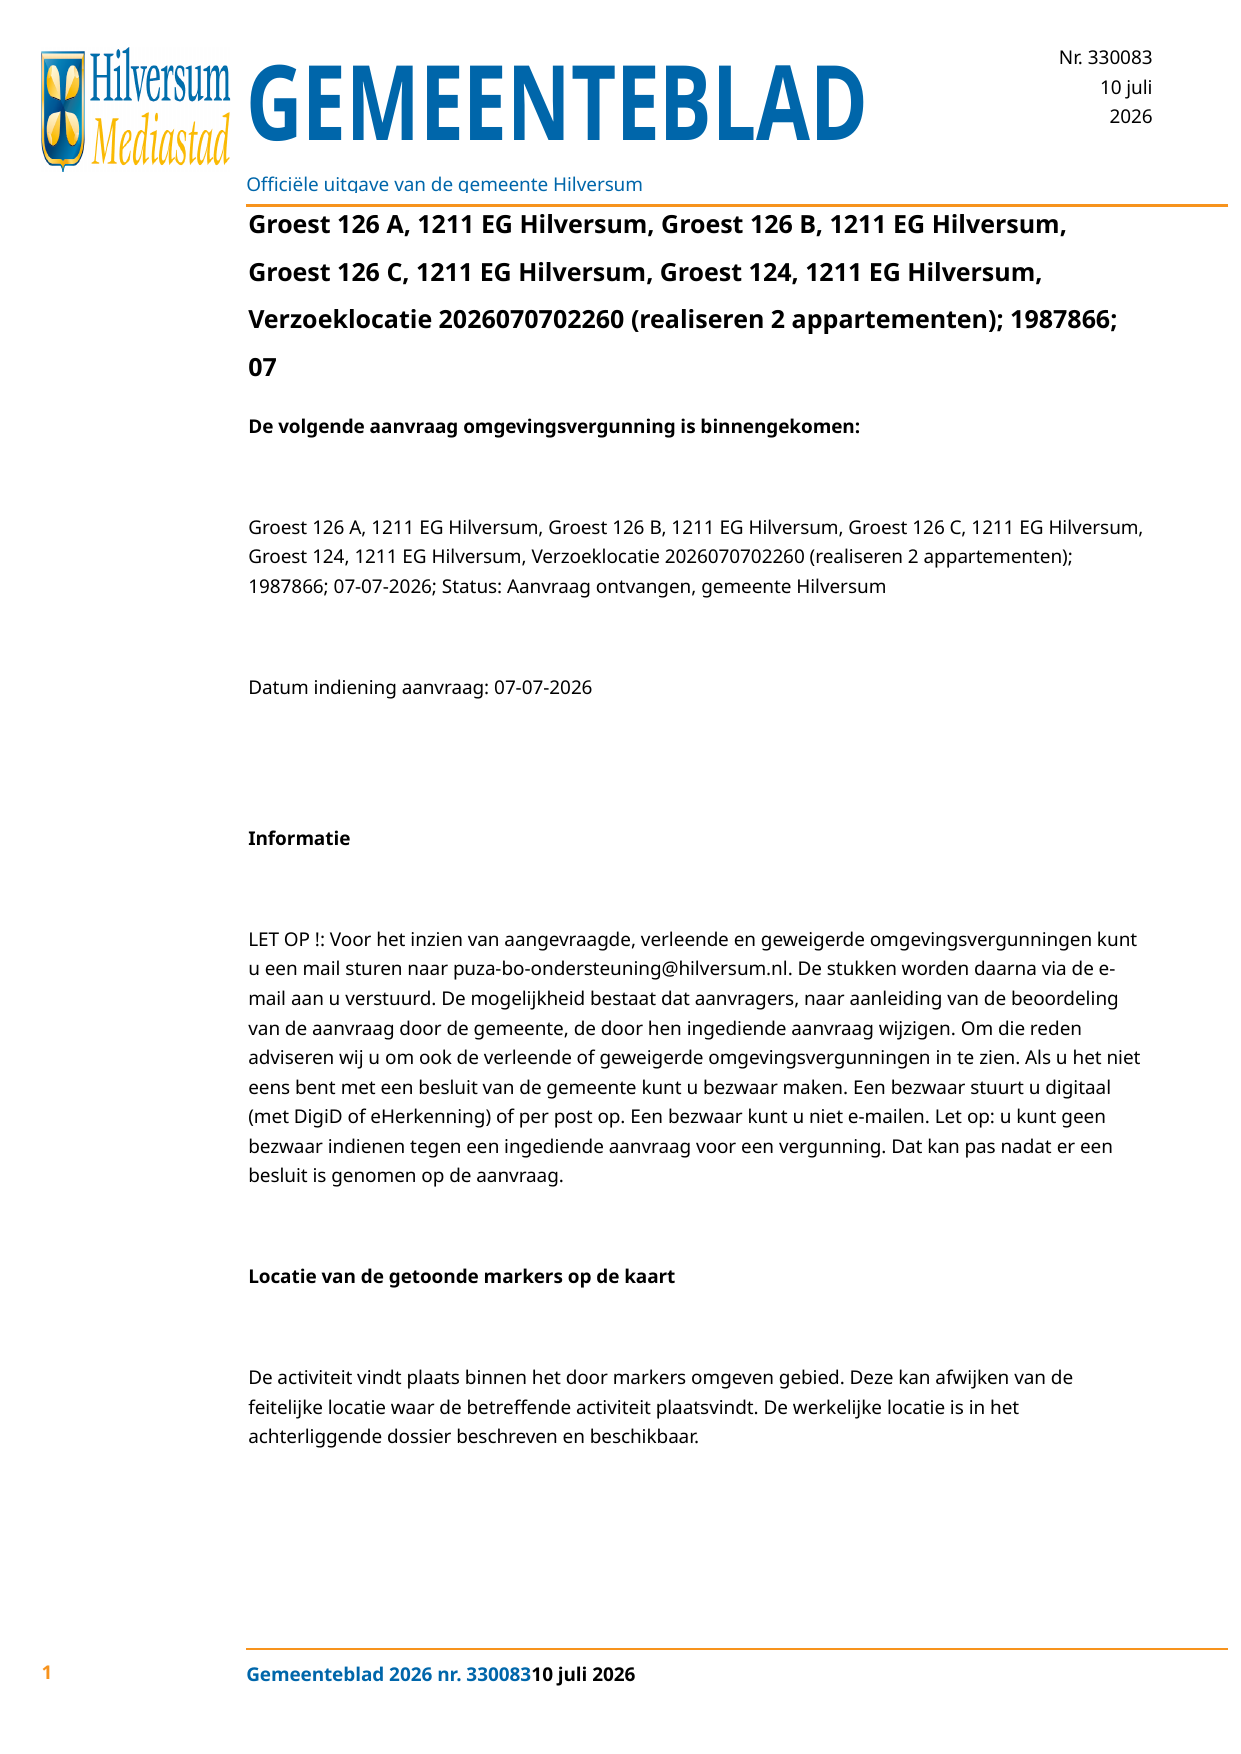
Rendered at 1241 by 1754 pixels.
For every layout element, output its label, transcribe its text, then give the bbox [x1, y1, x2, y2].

text De activiteit vindt plaats binnen het door markers omgeven gebied. Deze kan afwijken van de feitelijke locatie waar de betreffende activiteit plaatsvindt. De werkelijke locatie is in het achterliggende dossier beschreven en beschikbaar. [248, 1364, 1152, 1449]
text De volgende aanvraag omgevingsvergunning is binnengekomen: [248, 413, 1152, 439]
text LET OP !: Voor het inzien van aangevraagde, verleende en geweigerde omgevingsvergunningen kunt u een mail sturen naar puza-bo-ondersteuning@hilversum.nl. De stukken worden daarna via de e-mail aan u verstuurd. De mogelijkheid bestaat dat aanvragers, naar aanleiding van de beoordeling van de aanvraag door de gemeente, de door hen ingediende aanvraag wijzigen. Om die reden adviseren wij u om ook de verleende of geweigerde omgevingsvergunningen in te zien. Als u het niet eens bent met een besluit van de gemeente kunt u bezwaar maken. Een bezwaar stuurt u digitaal (met DigiD of eHerkenning) of per post op. Een bezwaar kunt u niet e-mailen. Let op: u kunt geen bezwaar indienen tegen een ingediende aanvraag voor een vergunning. Dat kan pas nadat er een besluit is genomen op de aanvraag. [248, 926, 1152, 1188]
text Informatie [248, 825, 1152, 851]
picture [41, 47, 231, 172]
text Groest 126 A, 1211 EG Hilversum, Groest 126 B, 1211 EG Hilversum, Groest 126 C, 1211 EG Hilversum, Groest 124, 1211 EG Hilversum, Verzoeklocatie 2026070702260 (realiseren 2 appartementen); 1987866; 07 [248, 207, 1152, 384]
text Locatie van de getoonde markers op de kaart [248, 1263, 1152, 1289]
text Groest 126 A, 1211 EG Hilversum, Groest 126 B, 1211 EG Hilversum, Groest 126 C, 1211 EG Hilversum, Groest 124, 1211 EG Hilversum, Verzoeklocatie 2026070702260 (realiseren 2 appartementen); 1987866; 07-07-2026; Status: Aanvraag ontvangen, gemeente Hilversum [248, 514, 1152, 599]
text Datum indiening aanvraag: 07-07-2026 [248, 674, 1152, 700]
